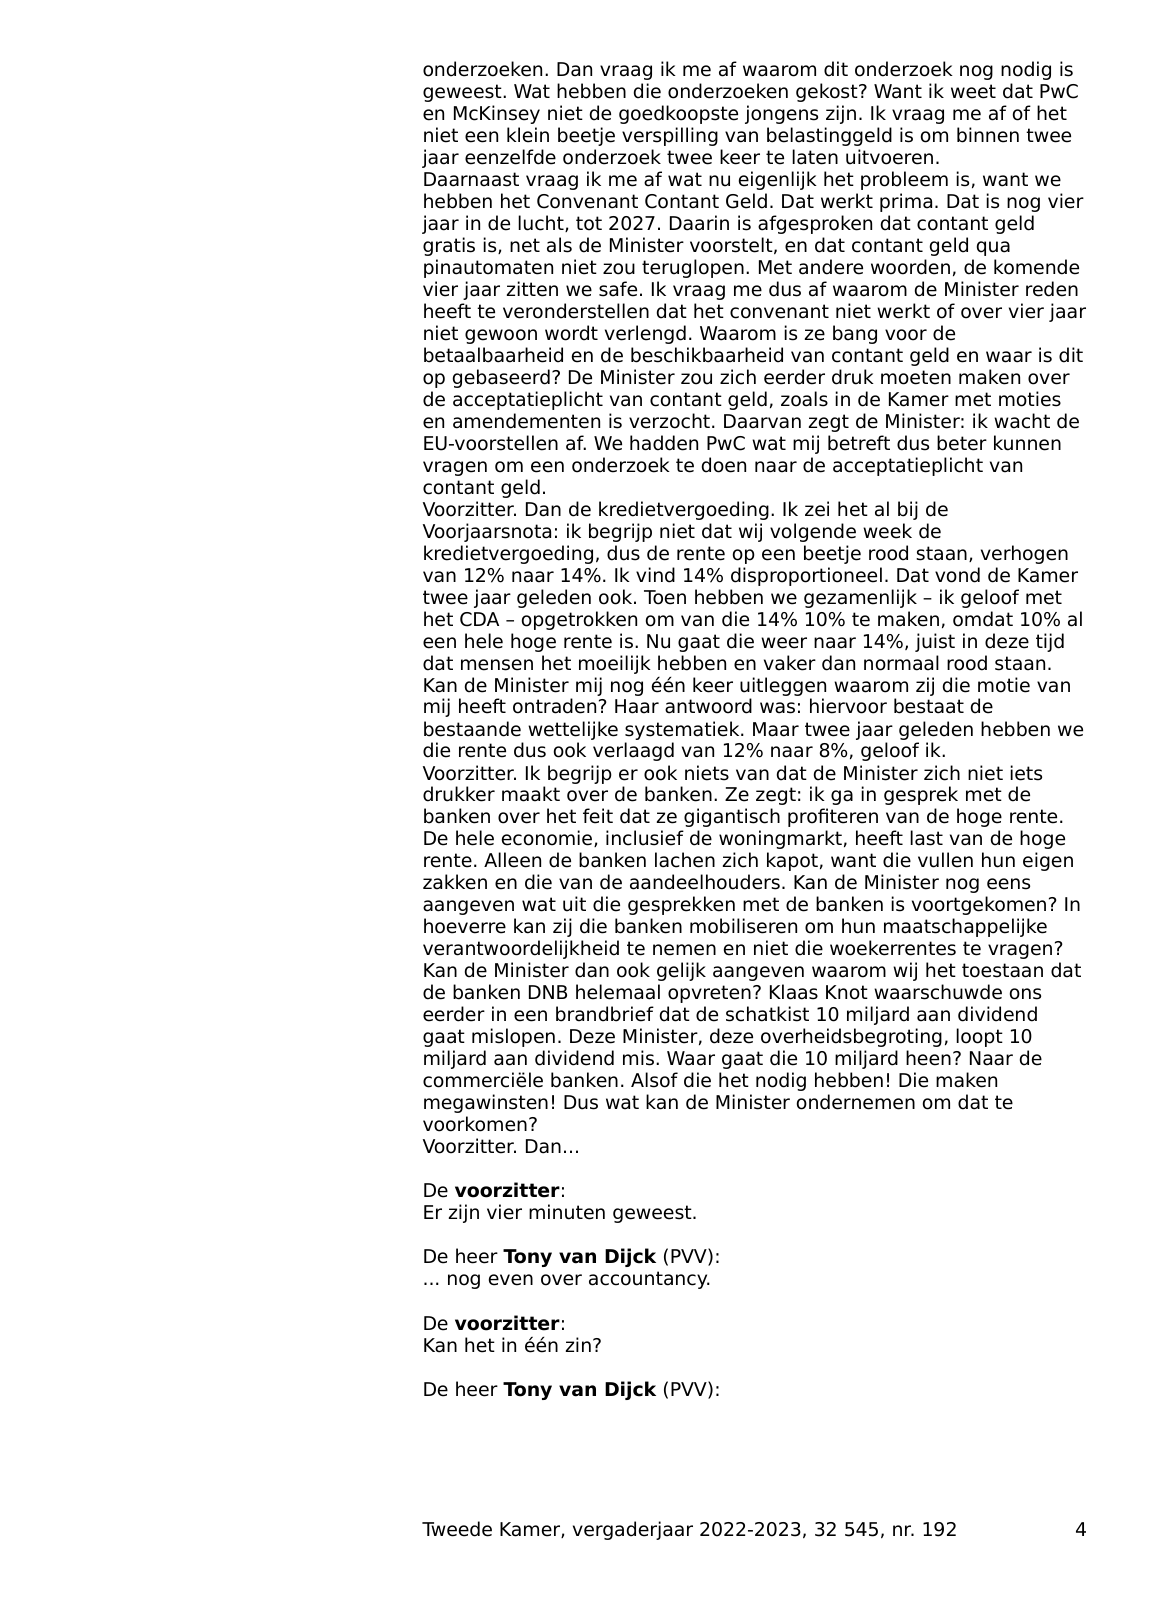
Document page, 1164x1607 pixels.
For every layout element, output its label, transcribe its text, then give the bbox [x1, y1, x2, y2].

text Daarnaast vraag ik me af wat nu eigenlijk het probleem is, want we hebben het Convenant Contant Geld. Dat werkt prima. Dat is nog vier jaar in de lucht, tot 2027. Daarin is afgesproken dat contant geld gratis is, net als de Minister voorstelt, en dat contant geld qua pinautomaten niet zou teruglopen. Met andere woorden, de komende vier jaar zitten we safe. Ik vraag me dus af waarom de Minister reden heeft te veronderstellen dat het convenant niet werkt of over vier jaar niet gewoon wordt verlengd. Waarom is ze bang voor de betaalbaarheid en de beschikbaarheid van contant geld en waar is dit op gebaseerd? De Minister zou zich eerder druk moeten maken over de acceptatieplicht van contant geld, zoals in de Kamer met moties en amendementen is verzocht. Daarvan zegt de Minister: ik wacht de EU-voorstellen af. We hadden PwC wat mij betreft dus beter kunnen vragen om een onderzoek te doen naar de acceptatieplicht van contant geld. [422, 169, 1087, 499]
text De heer Tony van Dijck (PVV): [422, 1246, 1087, 1268]
text Kan het in één zin? [422, 1334, 1087, 1356]
text Er zijn vier minuten geweest. [422, 1202, 1087, 1224]
text De heer Tony van Dijck (PVV): [422, 1379, 1087, 1401]
text De voorzitter: [422, 1180, 1087, 1202]
text Kan de Minister dan ook gelijk aangeven waarom wij het toestaan dat de banken DNB helemaal opvreten? Klaas Knot waarschuwde ons eerder in een brandbrief dat de schatkist 10 miljard aan dividend gaat mislopen. Deze Minister, deze overheidsbegroting, loopt 10 miljard aan dividend mis. Waar gaat die 10 miljard heen? Naar de commerciële banken. Alsof die het nodig hebben! Die maken megawinsten! Dus wat kan de Minister ondernemen om dat te voorkomen? [422, 960, 1087, 1136]
text ... nog even over accountancy. [422, 1268, 1087, 1290]
text De voorzitter: [422, 1312, 1087, 1334]
text onderzoeken. Dan vraag ik me af waarom dit onderzoek nog nodig is geweest. Wat hebben die onderzoeken gekost? Want ik weet dat PwC en McKinsey niet de goedkoopste jongens zijn. Ik vraag me af of het niet een klein beetje verspilling van belastinggeld is om binnen twee jaar eenzelfde onderzoek twee keer te laten uitvoeren. [422, 59, 1087, 169]
text Voorzitter. Dan... [422, 1136, 1087, 1158]
text Voorzitter. Ik begrijp er ook niets van dat de Minister zich niet iets drukker maakt over de banken. Ze zegt: ik ga in gesprek met de banken over het feit dat ze gigantisch profiteren van de hoge rente. De hele economie, inclusief de woningmarkt, heeft last van de hoge rente. Alleen de banken lachen zich kapot, want die vullen hun eigen zakken en die van de aandeelhouders. Kan de Minister nog eens aangeven wat uit die gesprekken met de banken is voortgekomen? In hoeverre kan zij die banken mobiliseren om hun maatschappelijke verantwoordelijkheid te nemen en niet die woekerrentes te vragen? [422, 762, 1087, 960]
text Voorzitter. Dan de kredietvergoeding. Ik zei het al bij de Voorjaarsnota: ik begrijp niet dat wij volgende week de kredietvergoeding, dus de rente op een beetje rood staan, verhogen van 12% naar 14%. Ik vind 14% disproportioneel. Dat vond de Kamer twee jaar geleden ook. Toen hebben we gezamenlijk – ik geloof met het CDA – opgetrokken om van die 14% 10% te maken, omdat 10% al een hele hoge rente is. Nu gaat die weer naar 14%, juist in deze tijd dat mensen het moeilijk hebben en vaker dan normaal rood staan. Kan de Minister mij nog één keer uitleggen waarom zij die motie van mij heeft ontraden? Haar antwoord was: hiervoor bestaat de bestaande wettelijke systematiek. Maar twee jaar geleden hebben we die rente dus ook verlaagd van 12% naar 8%, geloof ik. [422, 499, 1087, 762]
